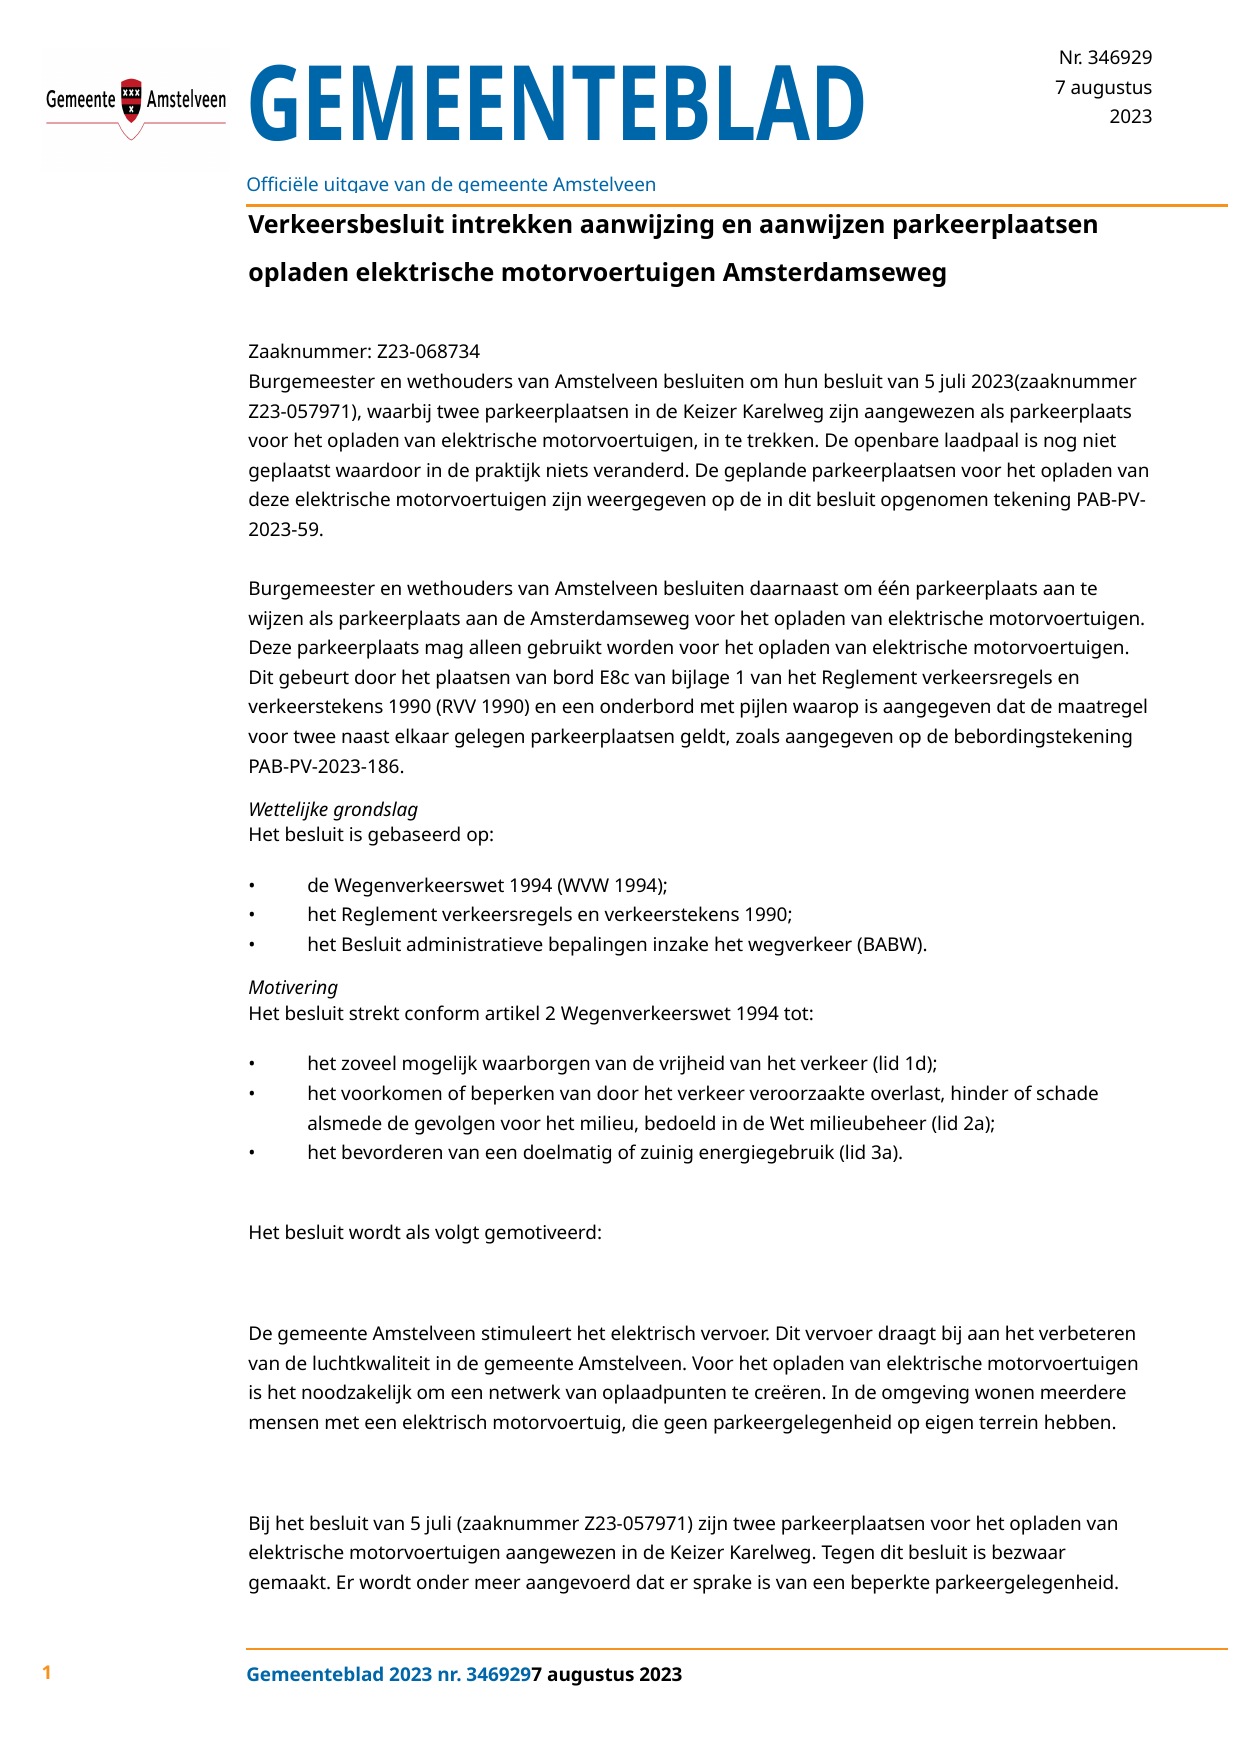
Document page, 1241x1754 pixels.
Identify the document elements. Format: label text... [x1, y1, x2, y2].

text Zaaknummer: Z23-068734 [248, 339, 1152, 364]
text Het besluit strekt conform artikel 2 Wegenverkeerswet 1994 tot: [248, 1000, 1152, 1026]
list het voorkomen of beperken van door het verkeer veroorzaakte overlast, hinder of schade alsmede de gevolgen voor het milieu, bedoeld in de Wet milieubeheer (lid 2a); [248, 1080, 1152, 1135]
list het Reglement verkeersregels en verkeerstekens 1990; [248, 902, 1152, 927]
text Verkeersbesluit intrekken aanwijzing en aanwijzen parkeerplaatsen opladen elektrische motorvoertuigen Amsterdamseweg [248, 207, 1152, 288]
text De gemeente Amstelveen stimuleert het elektrisch vervoer. Dit vervoer draagt bij aan het verbeteren van de luchtkwaliteit in de gemeente Amstelveen. Voor het opladen van elektrische motorvoertuigen is het noodzakelijk om een netwerk van oplaadpunten te creëren. In de omgeving wonen meerdere mensen met een elektrisch motorvoertuig, die geen parkeergelegenheid op eigen terrein hebben. [248, 1320, 1152, 1434]
text Wettelijke grondslag [248, 796, 1152, 822]
text Het besluit is gebaseerd op: [248, 822, 1152, 847]
text Dit gebeurt door het plaatsen van bord E8c van bijlage 1 van het Reglement verkeersregels en verkeerstekens 1990 (RVV 1990) en een onderbord met pijlen waarop is aangegeven dat de maatregel voor twee naast elkaar gelegen parkeerplaatsen geldt, zoals aangegeven op de bebordingstekening PAB-PV-2023-186. [248, 664, 1152, 778]
text Motivering [248, 974, 1152, 1000]
text Het besluit wordt als volgt gemotiveerd: [248, 1219, 1152, 1245]
text Bij het besluit van 5 juli (zaaknummer Z23-057971) zijn twee parkeerplaatsen voor het opladen van elektrische motorvoertuigen aangewezen in de Keizer Karelweg. Tegen dit besluit is bezwaar gemaakt. Er wordt onder meer aangevoerd dat er sprake is van een beperkte parkeergelegenheid. [248, 1510, 1152, 1594]
text Burgemeester en wethouders van Amstelveen besluiten om hun besluit van 5 juli 2023(zaaknummer Z23-057971), waarbij twee parkeerplaatsen in de Keizer Karelweg zijn aangewezen als parkeerplaats voor het opladen van elektrische motorvoertuigen, in te trekken. De openbare laadpaal is nog niet geplaatst waardoor in de praktijk niets veranderd. De geplande parkeerplaatsen voor het opladen van deze elektrische motorvoertuigen zijn weergegeven op de in dit besluit opgenomen tekening PAB-PV-2023-59. [248, 368, 1152, 542]
list het zoveel mogelijk waarborgen van de vrijheid van het verkeer (lid 1d); [248, 1051, 1152, 1076]
list het bevorderen van een doelmatig of zuinig energiegebruik (lid 3a). [248, 1139, 1152, 1165]
picture [41, 47, 231, 172]
list het Besluit administratieve bepalingen inzake het wegverkeer (BABW). [248, 931, 1152, 957]
list de Wegenverkeerswet 1994 (WVW 1994); [248, 872, 1152, 898]
text Burgemeester en wethouders van Amstelveen besluiten daarnaast om één parkeerplaats aan te wijzen als parkeerplaats aan de Amsterdamseweg voor het opladen van elektrische motorvoertuigen. Deze parkeerplaats mag alleen gebruikt worden voor het opladen van elektrische motorvoertuigen. [248, 575, 1152, 660]
